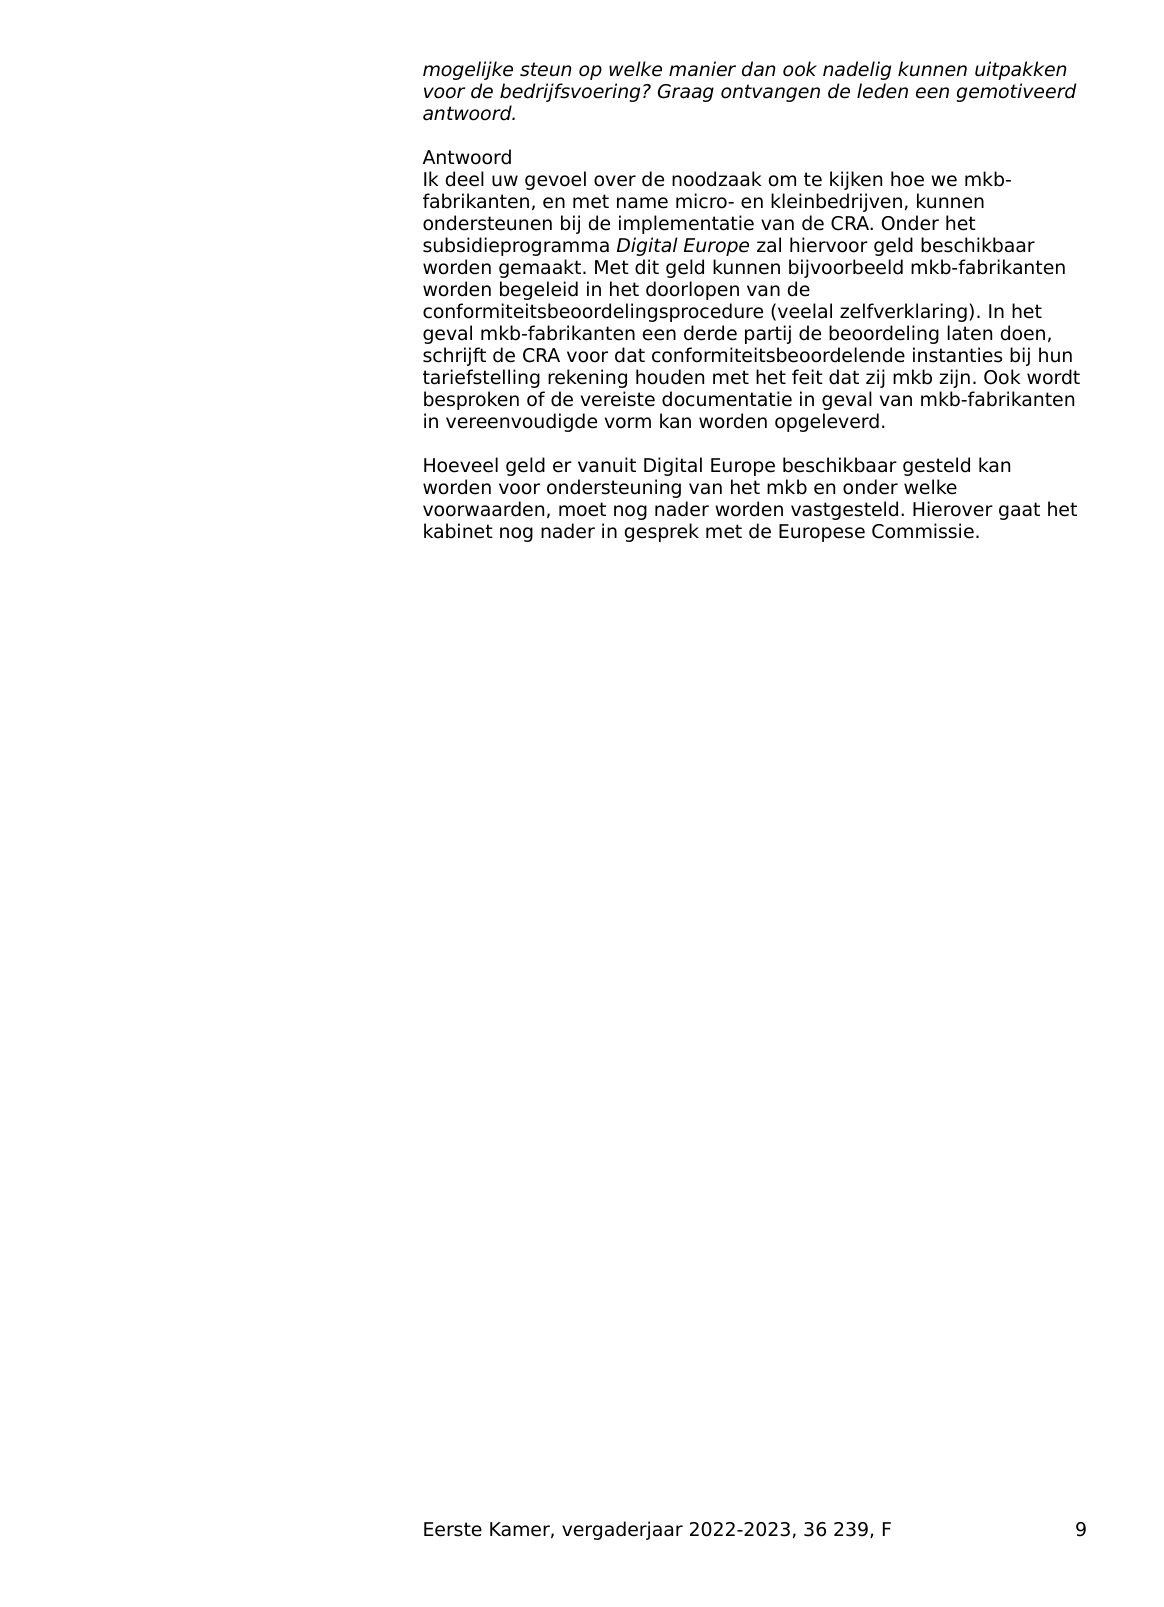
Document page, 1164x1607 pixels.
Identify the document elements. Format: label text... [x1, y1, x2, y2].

text Hoeveel geld er vanuit Digital Europe beschikbaar gesteld kan worden voor ondersteuning van het mkb en onder welke voorwaarden, moet nog nader worden vastgesteld. Hierover gaat het kabinet nog nader in gesprek met de Europese Commissie. [422, 455, 1087, 543]
text Ik deel uw gevoel over de noodzaak om te kijken hoe we mkb-fabrikanten, en met name micro- en kleinbedrijven, kunnen ondersteunen bij de implementatie van de CRA. Onder het subsidieprogramma Digital Europe zal hiervoor geld beschikbaar worden gemaakt. Met dit geld kunnen bijvoorbeeld mkb-fabrikanten worden begeleid in het doorlopen van de conformiteitsbeoordelingsprocedure (veelal zelfverklaring). In het geval mkb-fabrikanten een derde partij de beoordeling laten doen, schrijft de CRA voor dat conformiteitsbeoordelende instanties bij hun tariefstelling rekening houden met het feit dat zij mkb zijn. Ook wordt besproken of de vereiste documentatie in geval van mkb-fabrikanten in vereenvoudigde vorm kan worden opgeleverd. [422, 169, 1087, 433]
text mogelijke steun op welke manier dan ook nadelig kunnen uitpakken voor de bedrijfsvoering? Graag ontvangen de leden een gemotiveerd antwoord. [422, 59, 1087, 125]
text Antwoord [422, 147, 1087, 169]
